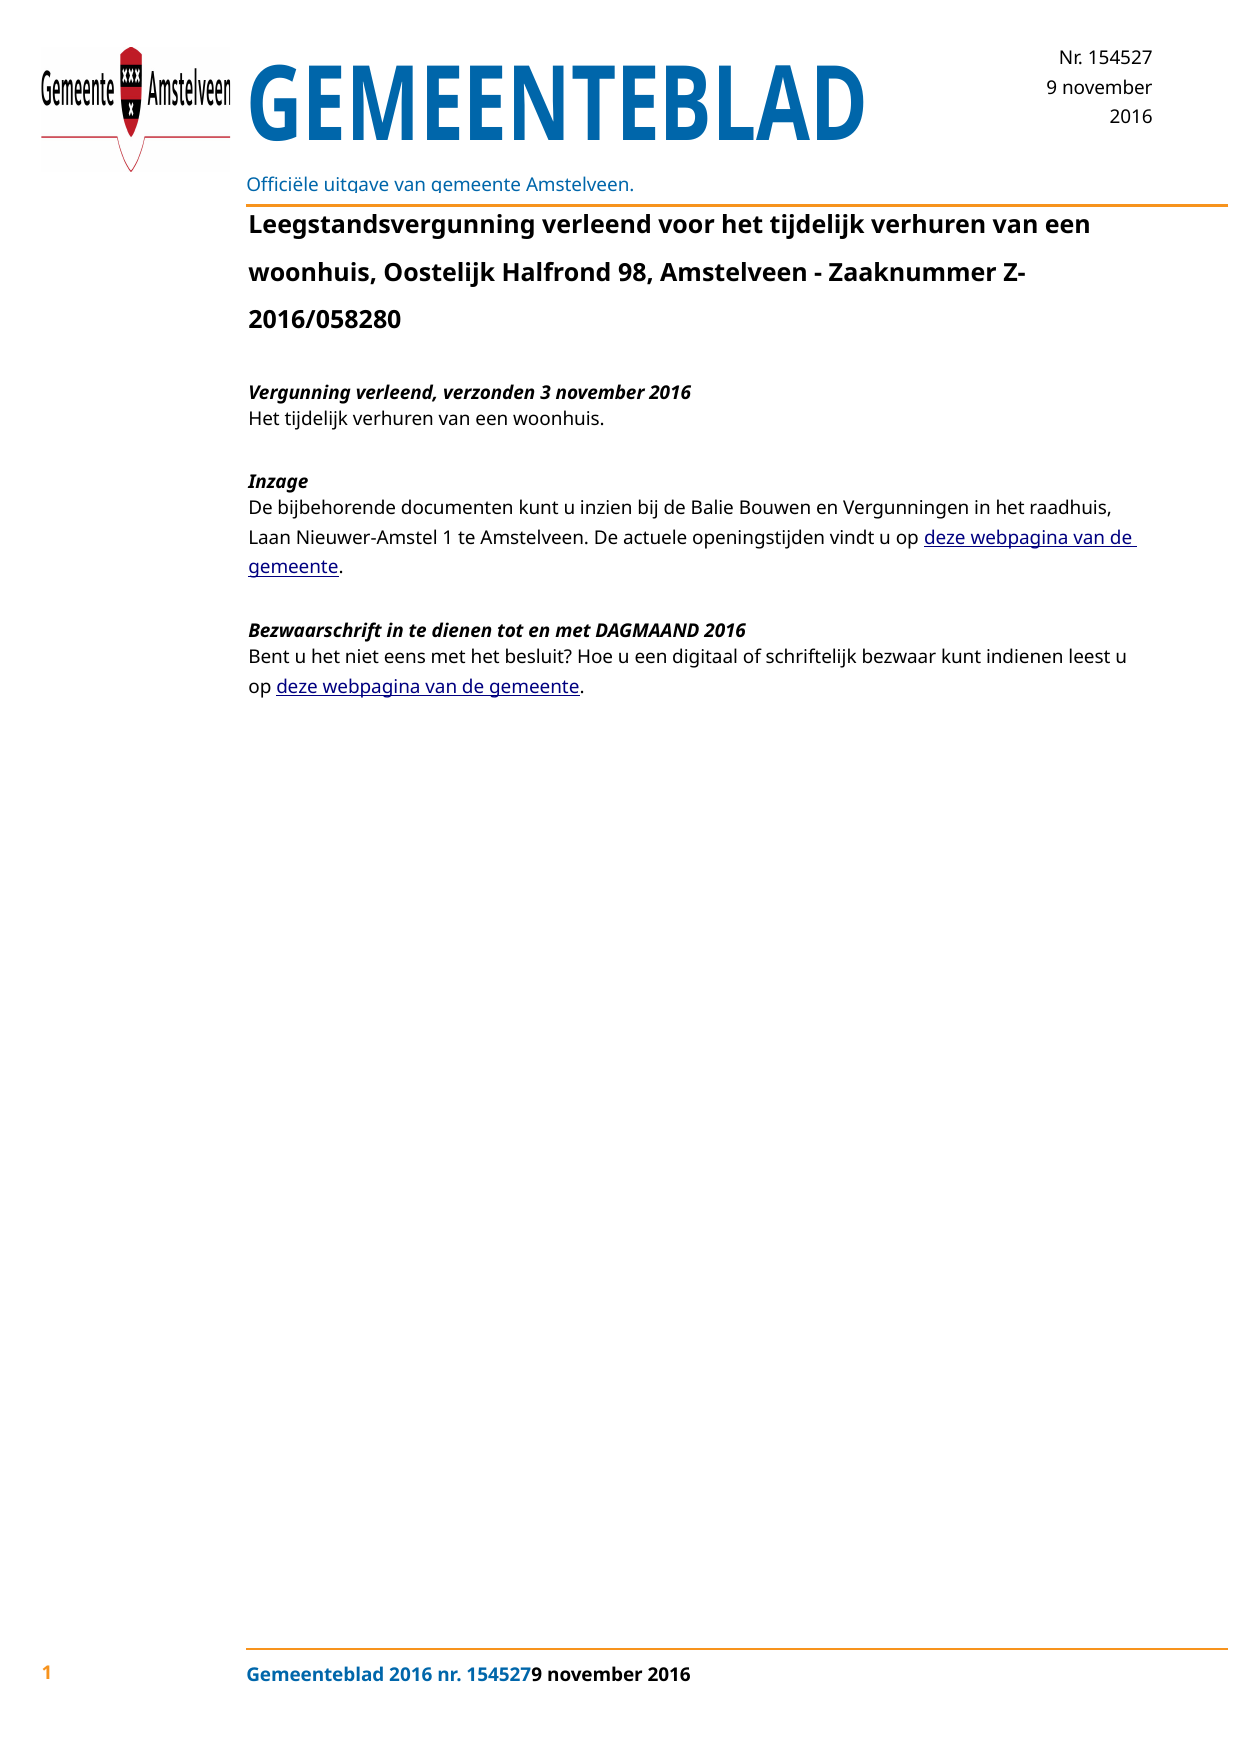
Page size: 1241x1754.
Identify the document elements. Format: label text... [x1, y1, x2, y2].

picture [41, 47, 231, 172]
text Inzage [248, 469, 1152, 494]
text Bezwaarschrift in te dienen tot en met DAGMAAND 2016 [248, 618, 1152, 643]
text Leegstandsvergunning verleend voor het tijdelijk verhuren van een woonhuis, Oostelijk Halfrond 98, Amstelveen - Zaaknummer Z-2016/058280 [248, 207, 1152, 336]
text Het tijdelijk verhuren van een woonhuis. [248, 405, 1152, 431]
text De bijbehorende documenten kunt u inzien bij de Balie Bouwen en Vergunningen in het raadhuis, Laan Nieuwer-Amstel 1 te Amstelveen. De actuele openingstijden vindt u op deze webpagina van de gemeente. [248, 494, 1152, 579]
text Vergunning verleend, verzonden 3 november 2016 [248, 379, 1152, 405]
text Bent u het niet eens met het besluit? Hoe u een digitaal of schriftelijk bezwaar kunt indienen leest u op deze webpagina van de gemeente. [248, 643, 1152, 699]
